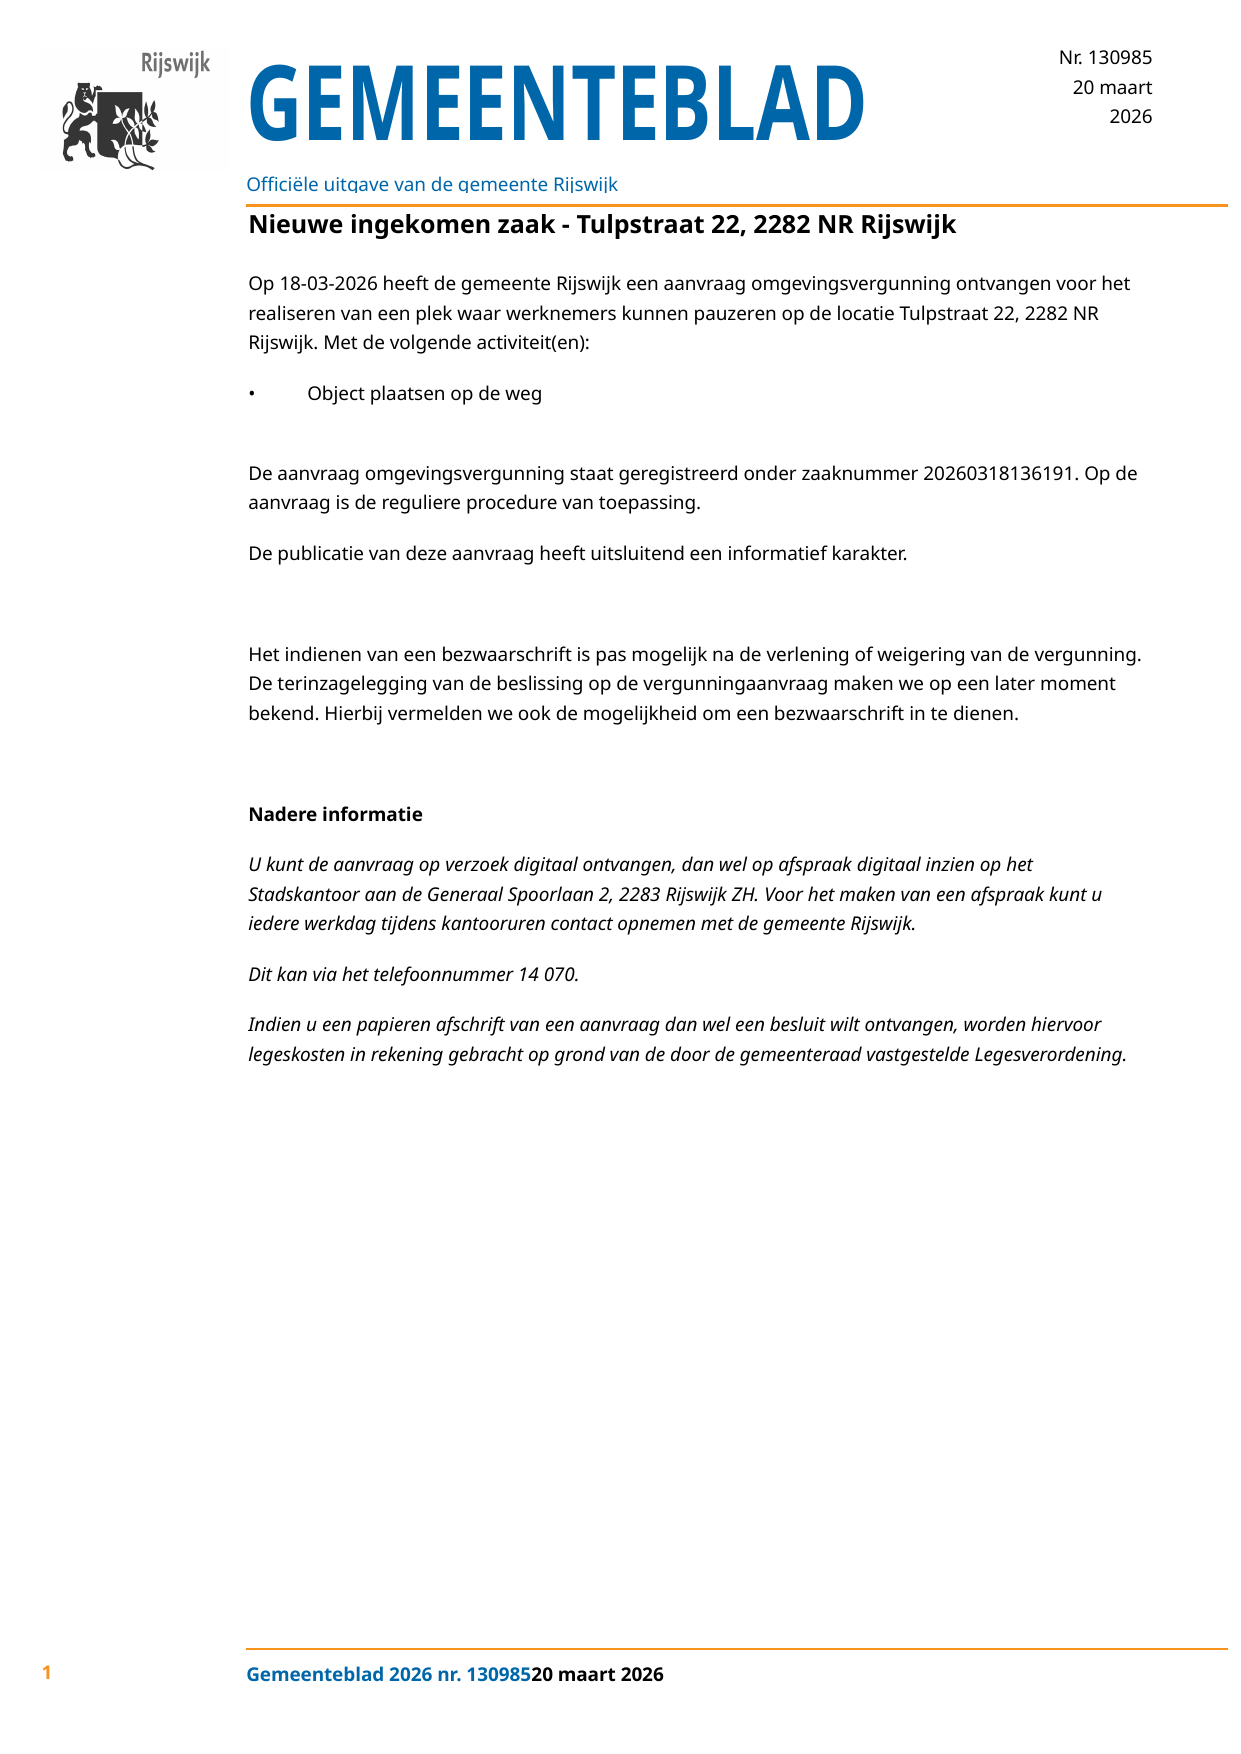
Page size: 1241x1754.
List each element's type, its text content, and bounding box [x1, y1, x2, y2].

text Nadere informatie [248, 801, 1152, 826]
text De publicatie van deze aanvraag heeft uitsluitend een informatief karakter. [248, 540, 1152, 566]
text Dit kan via het telefoonnummer 14 070. [248, 961, 1152, 986]
text Indien u een papieren afschrift van een aanvraag dan wel een besluit wilt ontvangen, worden hiervoor legeskosten in rekening gebracht op grond van de door de gemeenteraad vastgestelde Legesverordening. [248, 1011, 1152, 1066]
text Op 18-03-2026 heeft de gemeente Rijswijk een aanvraag omgevingsvergunning ontvangen voor het realiseren van een plek waar werknemers kunnen pauzeren op de locatie Tulpstraat 22, 2282 NR Rijswijk. Met de volgende activiteit(en): [248, 270, 1152, 355]
text Het indienen van een bezwaarschrift is pas mogelijk na de verlening of weigering van de vergunning. De terinzagelegging van de beslissing op de vergunningaanvraag maken we op een later moment bekend. Hierbij vermelden we ook de mogelijkheid om een bezwaarschrift in te dienen. [248, 641, 1152, 726]
text Nieuwe ingekomen zaak - Tulpstraat 22, 2282 NR Rijswijk [248, 207, 1152, 241]
text U kunt de aanvraag op verzoek digitaal ontvangen, dan wel op afspraak digitaal inzien op het Stadskantoor aan de Generaal Spoorlaan 2, 2283 Rijswijk ZH. Voor het maken van een afspraak kunt u iedere werkdag tijdens kantooruren contact opnemen met de gemeente Rijswijk. [248, 851, 1152, 936]
text De aanvraag omgevingsvergunning staat geregistreerd onder zaaknummer 20260318136191. Op de aanvraag is de reguliere procedure van toepassing. [248, 460, 1152, 515]
picture [41, 47, 231, 172]
list Object plaatsen op de weg [248, 380, 1152, 406]
